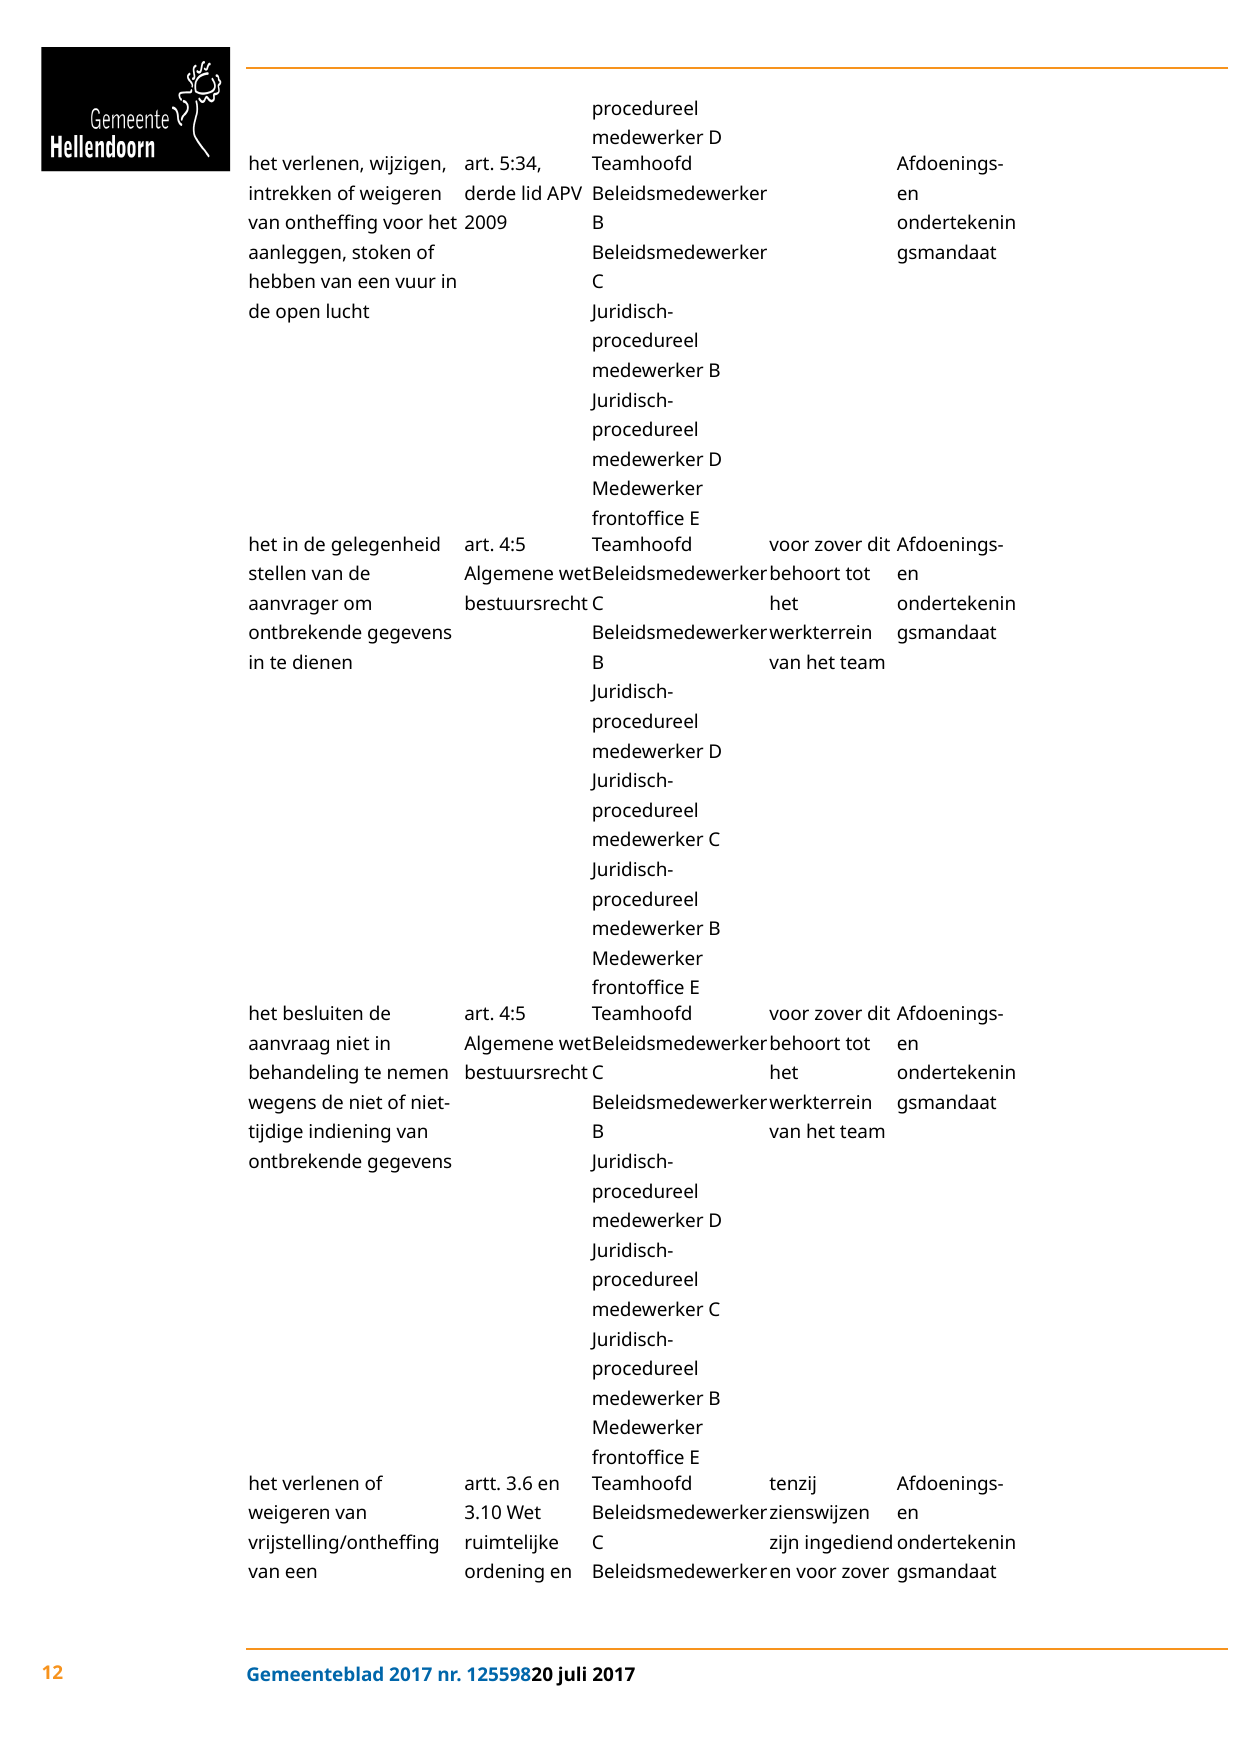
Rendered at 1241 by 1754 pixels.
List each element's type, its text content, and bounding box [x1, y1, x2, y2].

table_cell art. 4:5 Algemene wet bestuursrecht [464, 531, 592, 1000]
table_cell artt. 3.6 en 3.10 Wet ruimtelijke ordening en [464, 1470, 592, 1584]
table_cell art. 5:34, derde lid APV 2009 [464, 150, 592, 531]
table_cell voor zover dit behoort tot het werkterrein van het team [769, 1000, 897, 1470]
table_cell Teamhoofd Beleidsmedewerker B Beleidsmedewerker C Juridisch-procedureel medewerker B Juridisch-procedureel medewerker D Medewerker frontoffice E [592, 150, 769, 531]
picture [41, 47, 231, 172]
table_cell het verlenen of weigeren van vrijstelling/ontheffing van een [248, 1470, 464, 1584]
table_cell Teamhoofd Beleidsmedewerker C Beleidsmedewerker [592, 1470, 769, 1584]
table_cell procedureel medewerker D [592, 95, 769, 150]
table_cell [464, 95, 592, 150]
table_cell [769, 150, 897, 531]
table_cell Afdoenings- en ondertekeningsmandaat [897, 1000, 1024, 1470]
table_cell het verlenen, wijzigen, intrekken of weigeren van ontheffing voor het aanleggen, stoken of hebben van een vuur in de open lucht [248, 150, 464, 531]
table_cell voor zover dit behoort tot het werkterrein van het team [769, 531, 897, 1000]
table_cell Afdoenings- en ondertekeningsmandaat [897, 531, 1024, 1000]
table_cell [769, 95, 897, 150]
table_cell tenzij zienswijzen zijn ingediend en voor zover [769, 1470, 897, 1584]
table_cell Teamhoofd Beleidsmedewerker C Beleidsmedewerker B Juridisch-procedureel medewerker D Juridisch-procedureel medewerker C Juridisch-procedureel medewerker B Medewerker frontoffice E [592, 531, 769, 1000]
table_cell het besluiten de aanvraag niet in behandeling te nemen wegens de niet of niet-tijdige indiening van ontbrekende gegevens [248, 1000, 464, 1470]
table_cell Afdoenings- en ondertekeningsmandaat [897, 1470, 1024, 1584]
table_cell [248, 95, 464, 150]
table_cell Afdoenings- en ondertekeningsmandaat [897, 150, 1024, 531]
table_cell het in de gelegenheid stellen van de aanvrager om ontbrekende gegevens in te dienen [248, 531, 464, 1000]
table_cell art. 4:5 Algemene wet bestuursrecht [464, 1000, 592, 1470]
table_cell [897, 95, 1024, 150]
table_cell Teamhoofd Beleidsmedewerker C Beleidsmedewerker B Juridisch-procedureel medewerker D Juridisch-procedureel medewerker C Juridisch-procedureel medewerker B Medewerker frontoffice E [592, 1000, 769, 1470]
